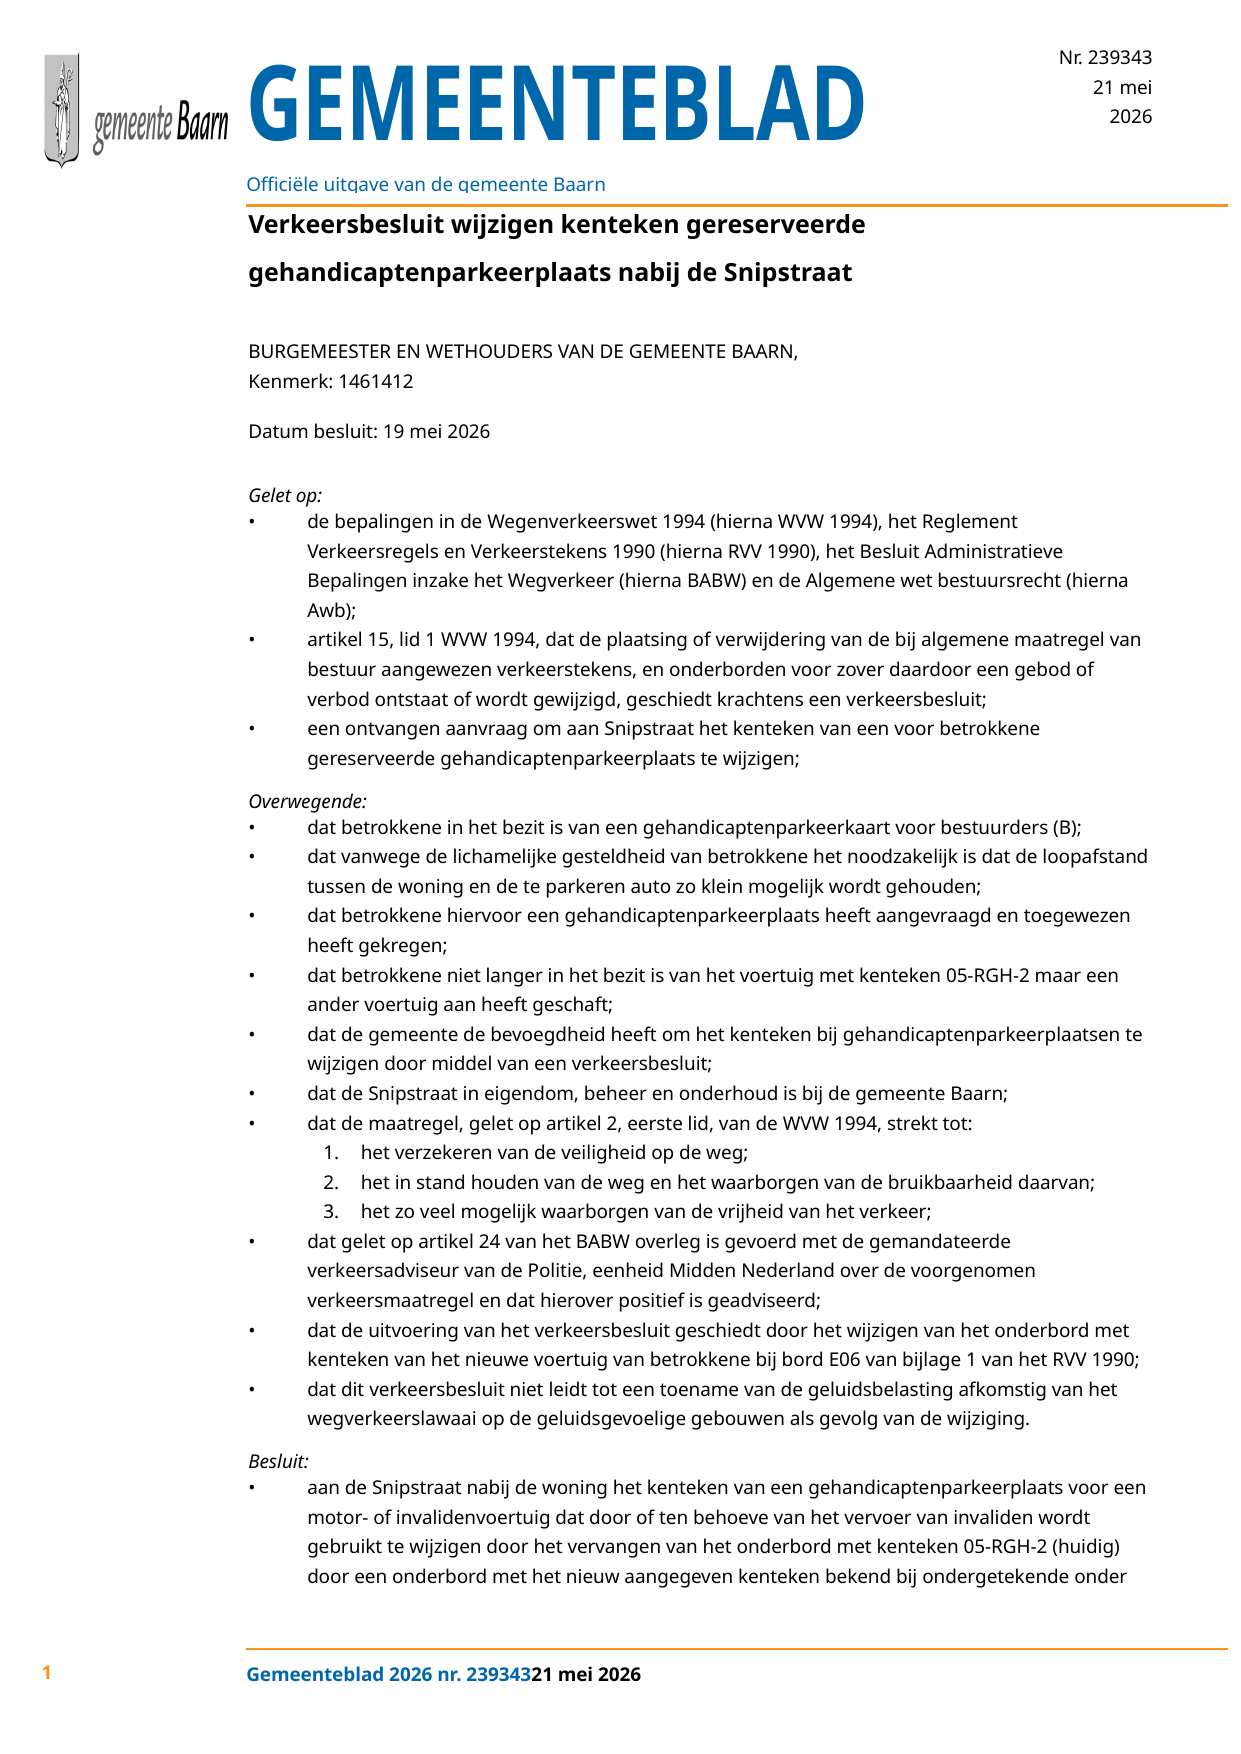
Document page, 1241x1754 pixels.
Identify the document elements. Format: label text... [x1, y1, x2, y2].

list de bepalingen in de Wegenverkeerswet 1994 (hierna WVW 1994), het Reglement Verkeersregels en Verkeerstekens 1990 (hierna RVV 1990), het Besluit Administratieve Bepalingen inzake het Wegverkeer (hierna BABW) en de Algemene wet bestuursrecht (hierna Awb); [248, 508, 1152, 623]
list dat gelet op artikel 24 van het BABW overleg is gevoerd met de gemandateerde verkeersadviseur van de Politie, eenheid Midden Nederland over de voorgenomen verkeersmaatregel en dat hierover positief is geadviseerd; [248, 1228, 1152, 1313]
list dat vanwege de lichamelijke gesteldheid van betrokkene het noodzakelijk is dat de loopafstand tussen de woning en de te parkeren auto zo klein mogelijk wordt gehouden; [248, 843, 1152, 899]
picture [41, 47, 231, 172]
list dat betrokkene in het bezit is van een gehandicaptenparkeerkaart voor bestuurders (B); [248, 814, 1152, 839]
list aan de Snipstraat nabij de woning het kenteken van een gehandicaptenparkeerplaats voor een motor- of invalidenvoertuig dat door of ten behoeve van het vervoer van invaliden wordt gebruikt te wijzigen door het vervangen van het onderbord met kenteken 05-RGH-2 (huidig) door een onderbord met het nieuw aangegeven kenteken bekend bij ondergetekende onder [248, 1474, 1152, 1589]
list artikel 15, lid 1 WVW 1994, dat de plaatsing of verwijdering van de bij algemene maatregel van bestuur aangewezen verkeerstekens, en onderborden voor zover daardoor een gebod of verbod ontstaat of wordt gewijzigd, geschiedt krachtens een verkeersbesluit; [248, 627, 1152, 712]
list dat de maatregel, gelet op artikel 2, eerste lid, van de WVW 1994, strekt tot: [248, 1110, 1152, 1135]
text Verkeersbesluit wijzigen kenteken gereserveerde gehandicaptenparkeerplaats nabij de Snipstraat [248, 207, 1152, 288]
text Kenmerk: 1461412 [248, 368, 1152, 394]
list het verzekeren van de veiligheid op de weg; [323, 1139, 1152, 1165]
text Gelet op: [248, 483, 1152, 508]
text Overwegende: [248, 788, 1152, 814]
list het zo veel mogelijk waarborgen van de vrijheid van het verkeer; [323, 1198, 1152, 1224]
list dat de uitvoering van het verkeersbesluit geschiedt door het wijzigen van het onderbord met kenteken van het nieuwe voertuig van betrokkene bij bord E06 van bijlage 1 van het RVV 1990; [248, 1317, 1152, 1372]
list dat betrokkene hiervoor een gehandicaptenparkeerplaats heeft aangevraagd en toegewezen heeft gekregen; [248, 903, 1152, 958]
text Besluit: [248, 1449, 1152, 1474]
list dat de Snipstraat in eigendom, beheer en onderhoud is bij de gemeente Baarn; [248, 1080, 1152, 1106]
list dat betrokkene niet langer in het bezit is van het voertuig met kenteken 05-RGH-2 maar een ander voertuig aan heeft geschaft; [248, 962, 1152, 1017]
list dat dit verkeersbesluit niet leidt tot een toename van de geluidsbelasting afkomstig van het wegverkeerslawaai op de geluidsgevoelige gebouwen als gevolg van de wijziging. [248, 1376, 1152, 1431]
text BURGEMEESTER EN WETHOUDERS VAN DE GEMEENTE BAARN, [248, 339, 1152, 364]
text Datum besluit: 19 mei 2026 [248, 419, 1152, 444]
list het in stand houden van de weg en het waarborgen van de bruikbaarheid daarvan; [323, 1169, 1152, 1194]
list dat de gemeente de bevoegdheid heeft om het kenteken bij gehandicaptenparkeerplaatsen te wijzigen door middel van een verkeersbesluit; [248, 1021, 1152, 1076]
list een ontvangen aanvraag om aan Snipstraat het kenteken van een voor betrokkene gereserveerde gehandicaptenparkeerplaats te wijzigen; [248, 715, 1152, 771]
